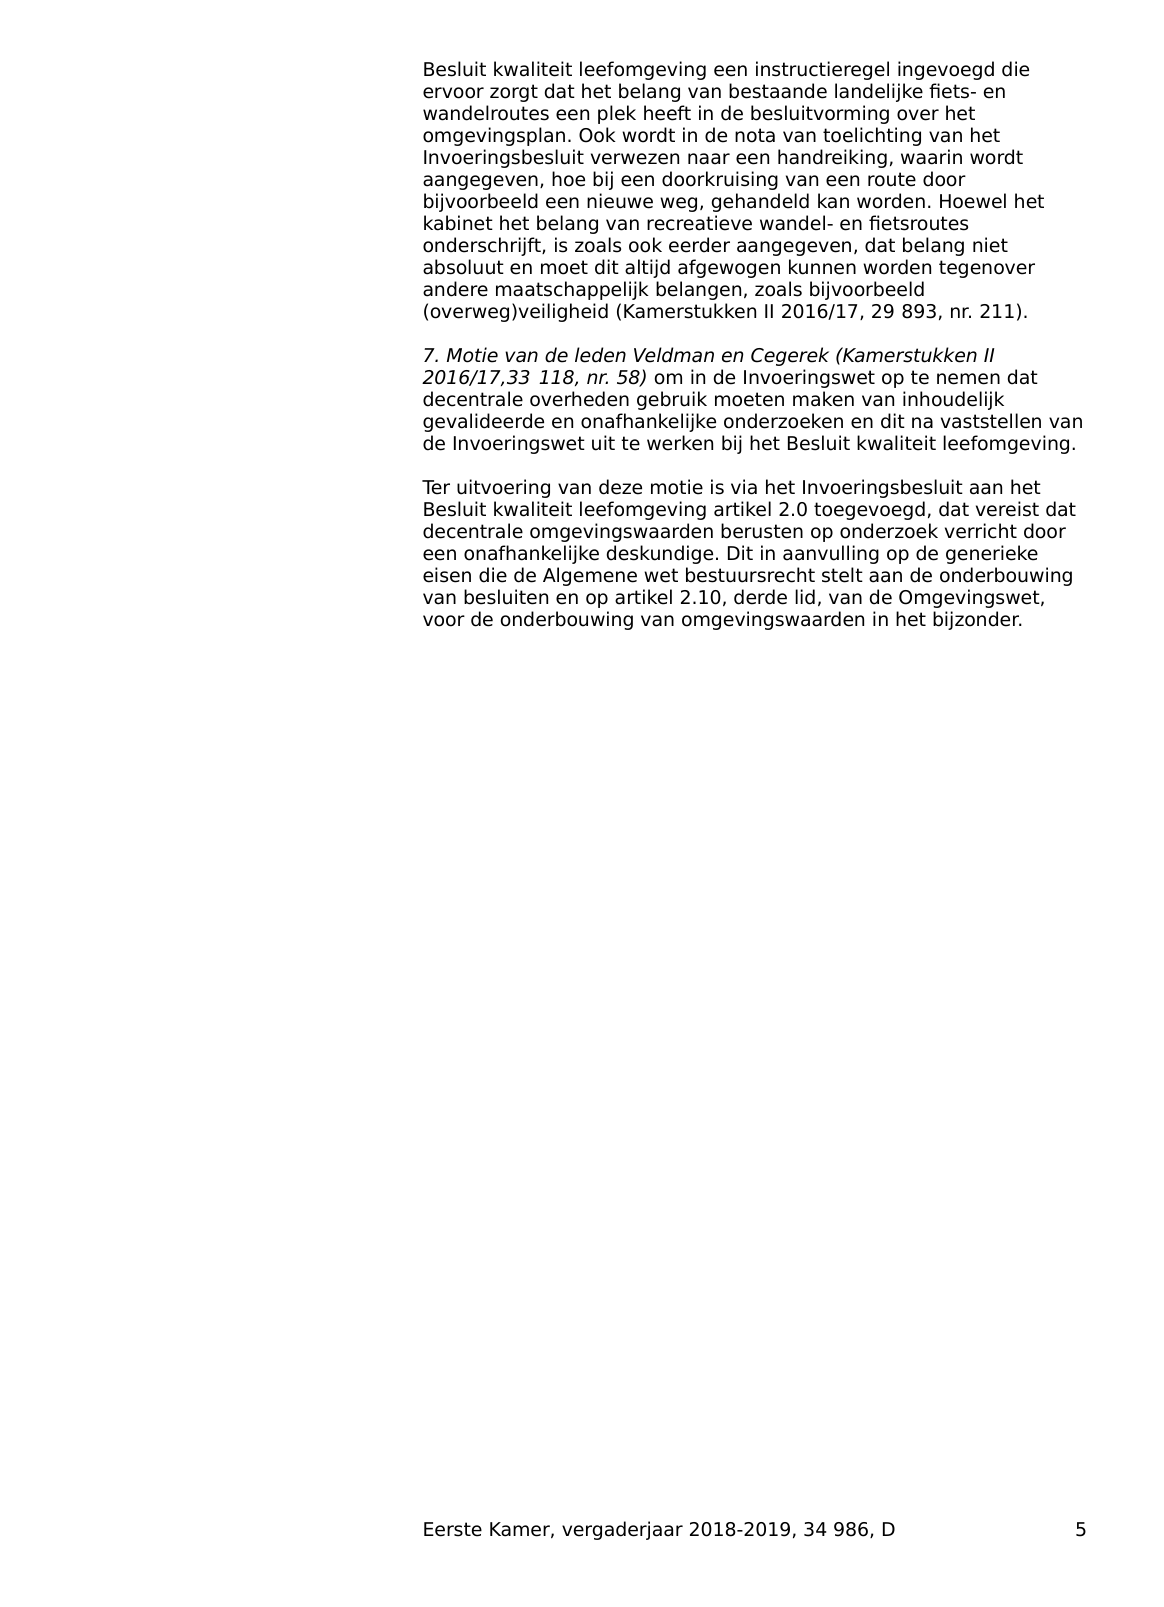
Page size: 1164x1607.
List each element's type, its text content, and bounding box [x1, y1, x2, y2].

text Besluit kwaliteit leefomgeving een instructieregel ingevoegd die ervoor zorgt dat het belang van bestaande landelijke fiets- en wandelroutes een plek heeft in de besluitvorming over het omgevingsplan. Ook wordt in de nota van toelichting van het Invoeringsbesluit verwezen naar een handreiking, waarin wordt aangegeven, hoe bij een doorkruising van een route door bijvoorbeeld een nieuwe weg, gehandeld kan worden. Hoewel het kabinet het belang van recreatieve wandel- en fietsroutes onderschrijft, is zoals ook eerder aangegeven, dat belang niet absoluut en moet dit altijd afgewogen kunnen worden tegenover andere maatschappelijk belangen, zoals bijvoorbeeld (overweg)veiligheid (Kamerstukken II 2016/17, 29 893, nr. 211). [422, 59, 1087, 323]
text 7. Motie van de leden Veldman en Cegerek (Kamerstukken II 2016/17,33 118, nr. 58) om in de Invoeringswet op te nemen dat decentrale overheden gebruik moeten maken van inhoudelijk gevalideerde en onafhankelijke onderzoeken en dit na vaststellen van de Invoeringswet uit te werken bij het Besluit kwaliteit leefomgeving. [422, 345, 1087, 455]
text Ter uitvoering van deze motie is via het Invoeringsbesluit aan het Besluit kwaliteit leefomgeving artikel 2.0 toegevoegd, dat vereist dat decentrale omgevingswaarden berusten op onderzoek verricht door een onafhankelijke deskundige. Dit in aanvulling op de generieke eisen die de Algemene wet bestuursrecht stelt aan de onderbouwing van besluiten en op artikel 2.10, derde lid, van de Omgevingswet, voor de onderbouwing van omgevingswaarden in het bijzonder. [422, 477, 1087, 631]
